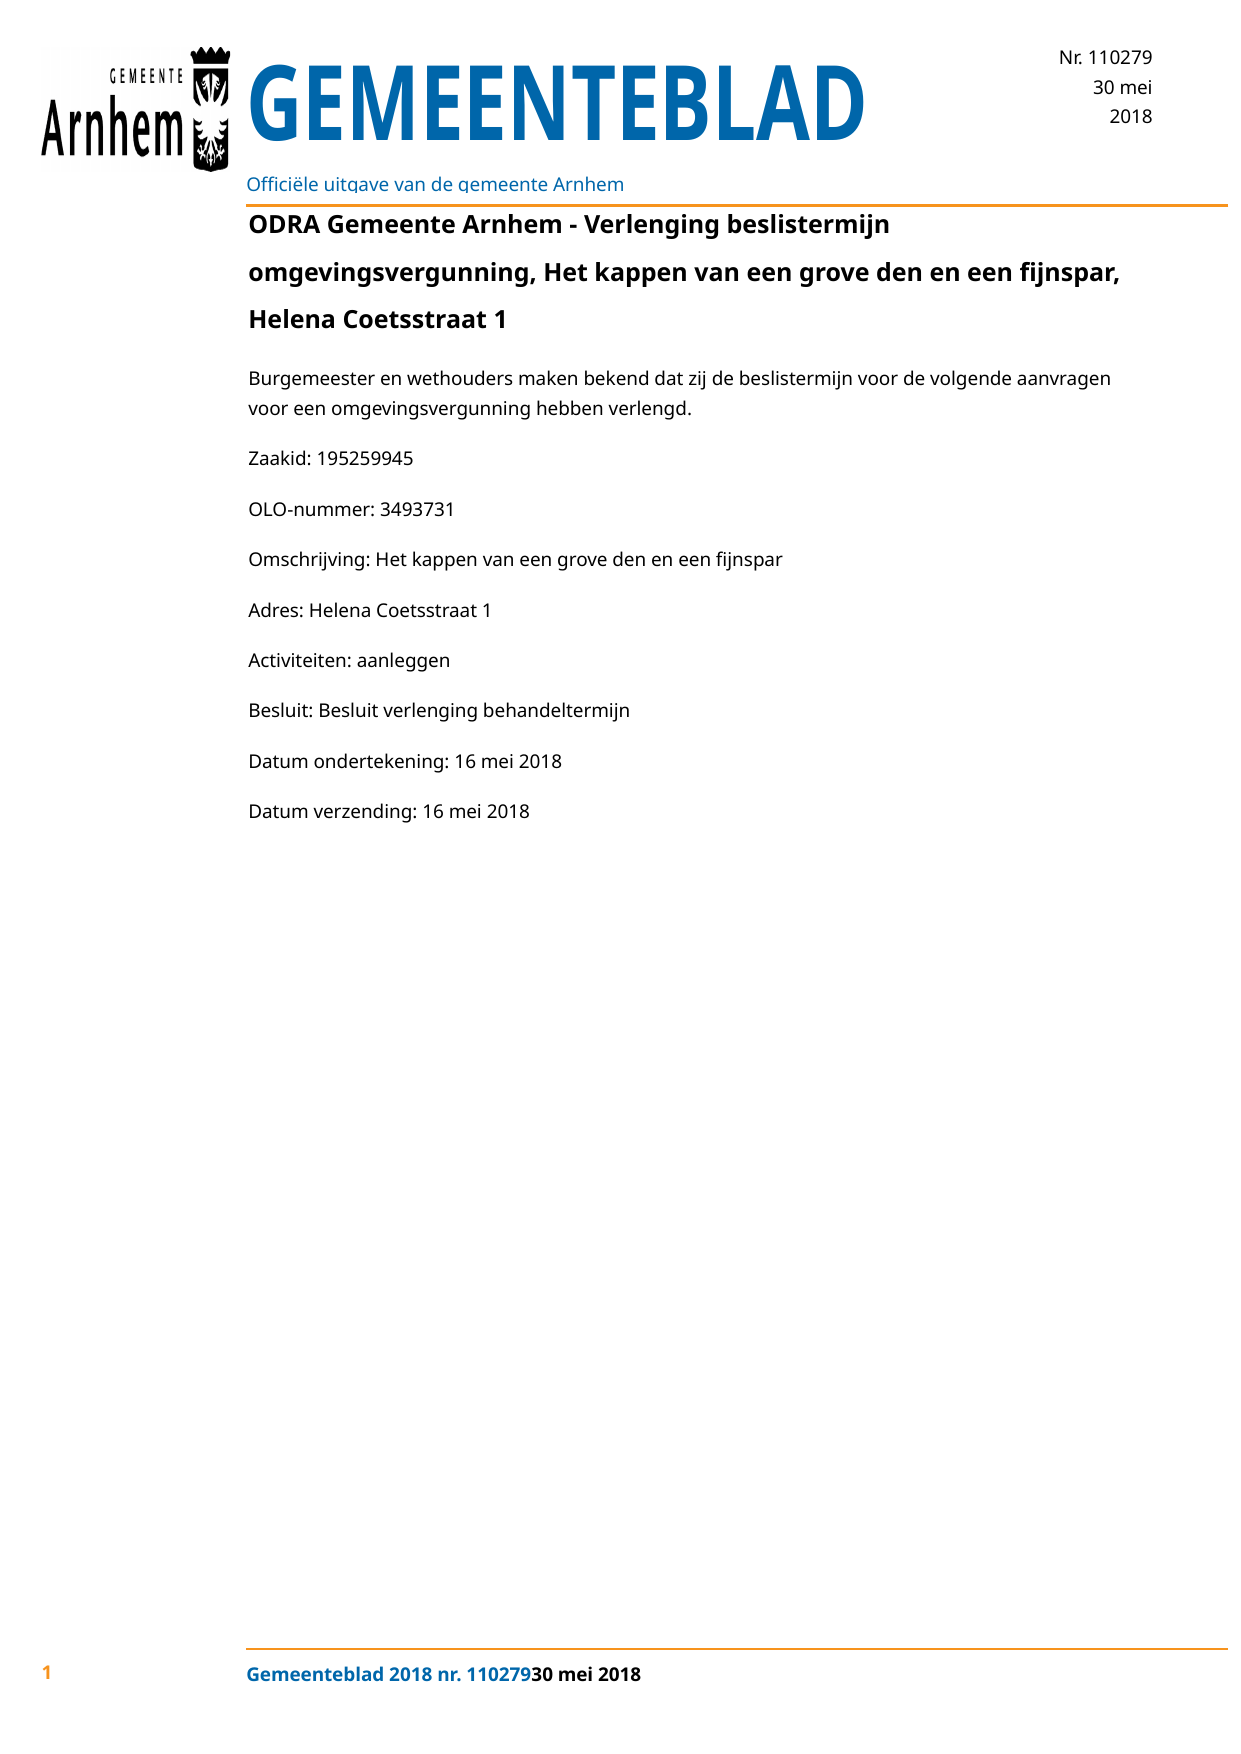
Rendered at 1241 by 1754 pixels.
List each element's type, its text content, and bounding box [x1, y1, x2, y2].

text OLO-nummer: 3493731 [248, 496, 1152, 522]
text Zaakid: 195259945 [248, 446, 1152, 471]
text Omschrijving: Het kappen van een grove den en een fijnspar [248, 546, 1152, 572]
text ODRA Gemeente Arnhem - Verlenging beslistermijn omgevingsvergunning, Het kappen van een grove den en een fijnspar, Helena Coetsstraat 1 [248, 207, 1152, 336]
text Activiteiten: aanleggen [248, 647, 1152, 673]
picture [41, 47, 231, 172]
text Datum ondertekening: 16 mei 2018 [248, 748, 1152, 774]
text Adres: Helena Coetsstraat 1 [248, 597, 1152, 622]
text Besluit: Besluit verlenging behandeltermijn [248, 698, 1152, 723]
text Burgemeester en wethouders maken bekend dat zij de beslistermijn voor de volgende aanvragen voor een omgevingsvergunning hebben verlengd. [248, 366, 1152, 421]
text Datum verzending: 16 mei 2018 [248, 798, 1152, 824]
